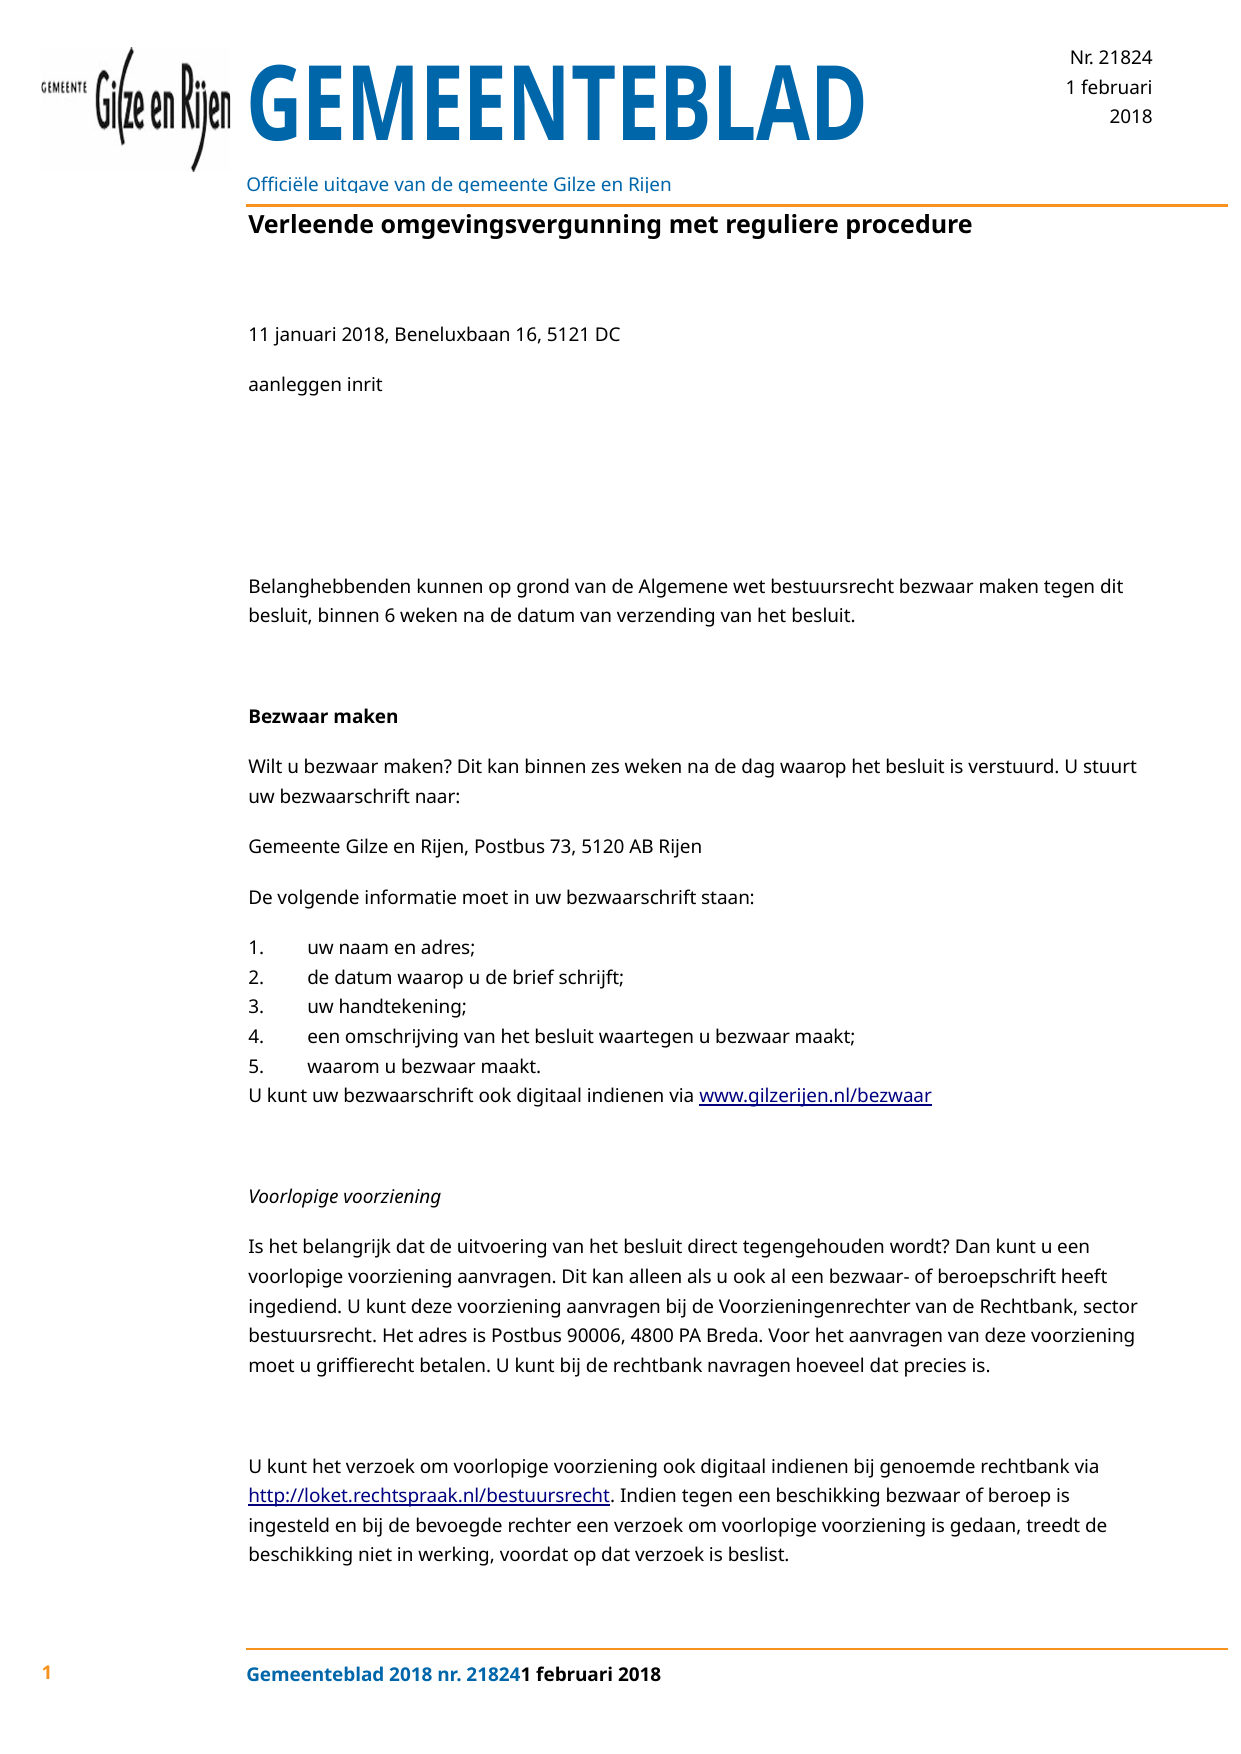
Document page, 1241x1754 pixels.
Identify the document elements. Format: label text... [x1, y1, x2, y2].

text Bezwaar maken [248, 703, 1152, 729]
text De volgende informatie moet in uw bezwaarschrift staan: [248, 884, 1152, 910]
text aanleggen inrit [248, 371, 1152, 397]
picture [41, 47, 231, 172]
list waarom u bezwaar maakt. [248, 1053, 1152, 1078]
text 11 januari 2018, Beneluxbaan 16, 5121 DC [248, 321, 1152, 346]
text Gemeente Gilze en Rijen, Postbus 73, 5120 AB Rijen [248, 834, 1152, 859]
list de datum waarop u de brief schrijft; [248, 964, 1152, 990]
text U kunt het verzoek om voorlopige voorziening ook digitaal indienen bij genoemde rechtbank via http://loket.rechtspraak.nl/bestuursrecht. Indien tegen een beschikking bezwaar of beroep is ingesteld en bij de bevoegde rechter een verzoek om voorlopige voorziening is gedaan, treedt de beschikking niet in werking, voordat op dat verzoek is beslist. [248, 1453, 1152, 1567]
list een omschrijving van het besluit waartegen u bezwaar maakt; [248, 1023, 1152, 1049]
text Voorlopige voorziening [248, 1183, 1152, 1209]
text U kunt uw bezwaarschrift ook digitaal indienen via www.gilzerijen.nl/bezwaar [248, 1082, 1152, 1108]
text Is het belangrijk dat de uitvoering van het besluit direct tegengehouden wordt? Dan kunt u een voorlopige voorziening aanvragen. Dit kan alleen als u ook al een bezwaar- of beroepschrift heeft ingediend. U kunt deze voorziening aanvragen bij de Voorzieningenrechter van de Rechtbank, sector bestuursrecht. Het adres is Postbus 90006, 4800 PA Breda. Voor het aanvragen van deze voorziening moet u griffierecht betalen. U kunt bij de rechtbank navragen hoeveel dat precies is. [248, 1234, 1152, 1378]
text Verleende omgevingsvergunning met reguliere procedure [248, 207, 1152, 241]
text Belanghebbenden kunnen op grond van de Algemene wet bestuursrecht bezwaar maken tegen dit besluit, binnen 6 weken na de datum van verzending van het besluit. [248, 573, 1152, 628]
list uw naam en adres; [248, 934, 1152, 960]
text Wilt u bezwaar maken? Dit kan binnen zes weken na de dag waarop het besluit is verstuurd. U stuurt uw bezwaarschrift naar: [248, 754, 1152, 809]
list uw handtekening; [248, 994, 1152, 1019]
